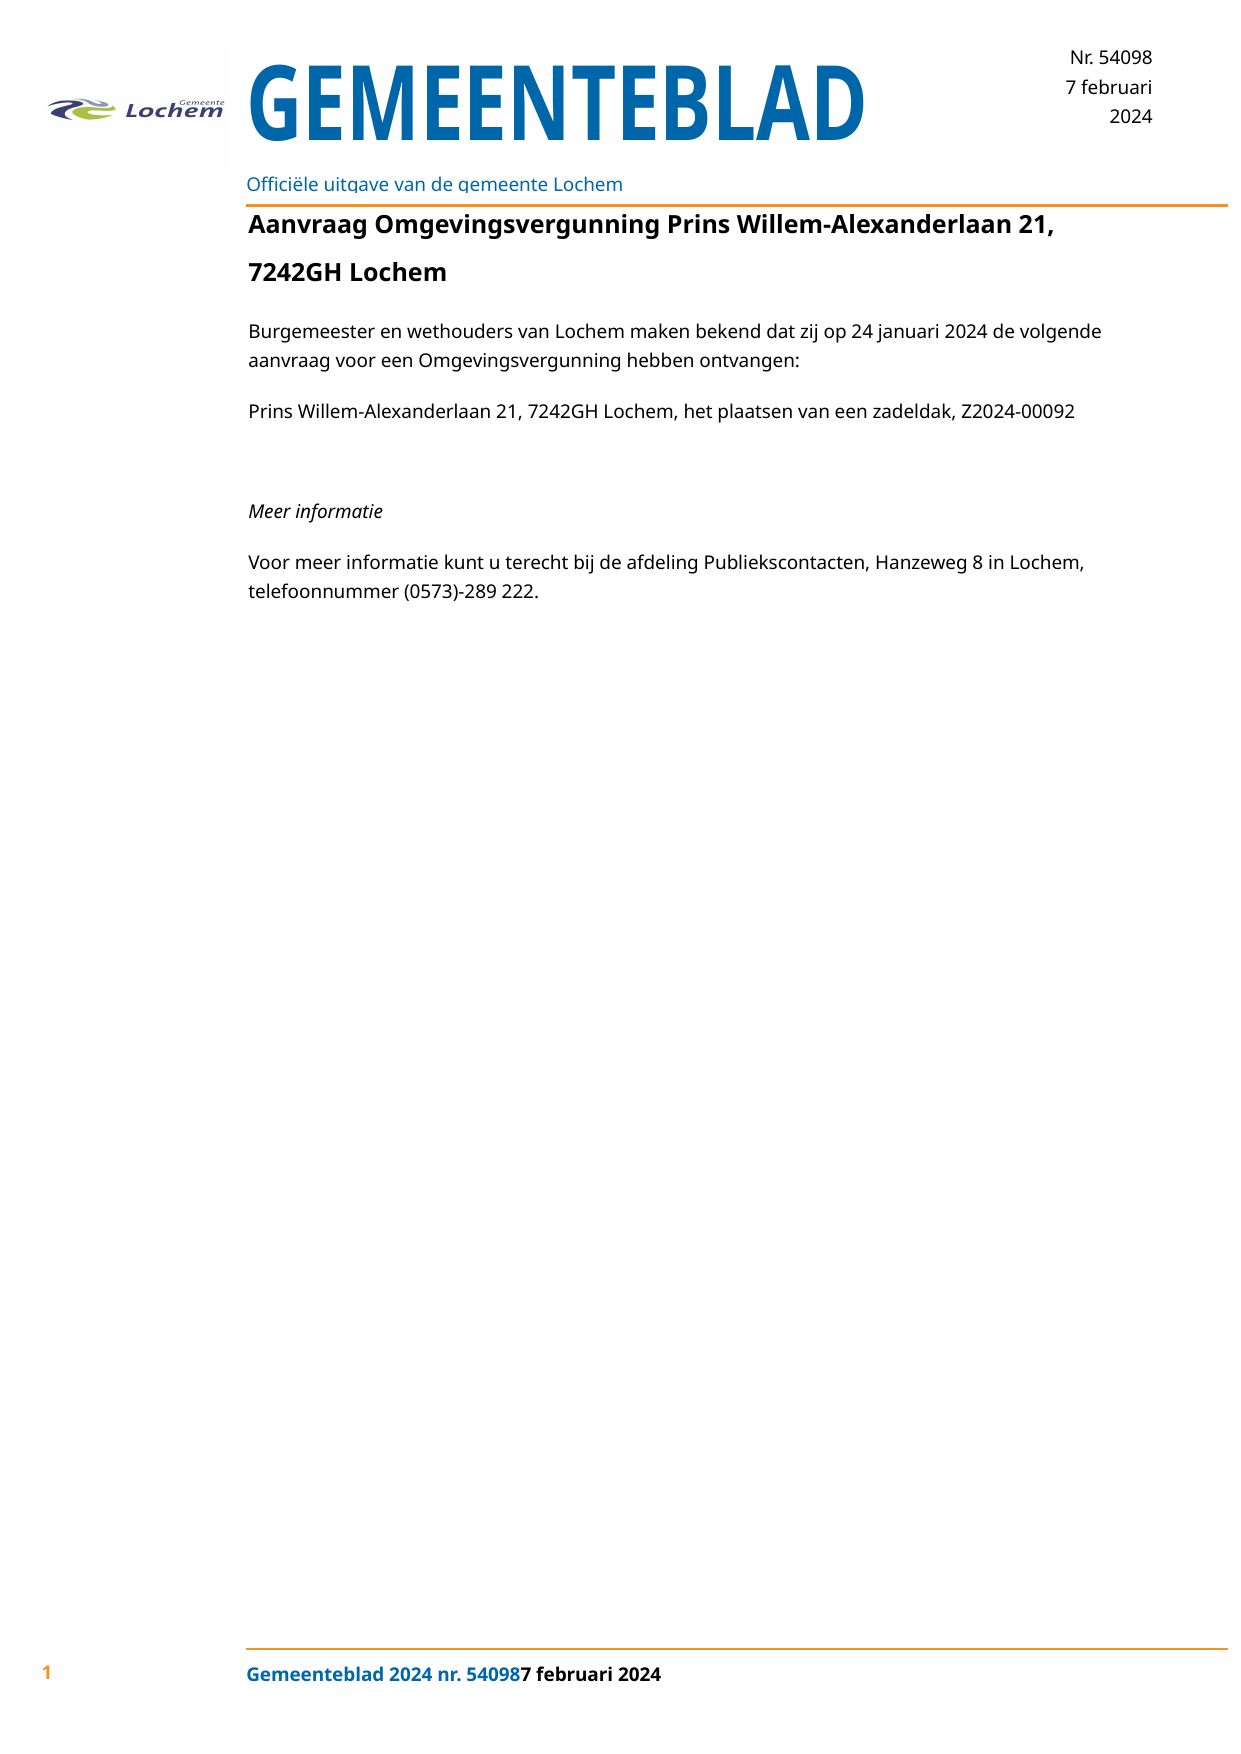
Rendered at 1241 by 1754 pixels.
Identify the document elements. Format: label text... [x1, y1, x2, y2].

picture [41, 47, 231, 172]
text Meer informatie [248, 499, 1152, 524]
text Aanvraag Omgevingsvergunning Prins Willem-Alexanderlaan 21, 7242GH Lochem [248, 207, 1152, 288]
text Prins Willem-Alexanderlaan 21, 7242GH Lochem, het plaatsen van een zadeldak, Z2024-00092 [248, 398, 1152, 424]
text Burgemeester en wethouders van Lochem maken bekend dat zij op 24 januari 2024 de volgende aanvraag voor een Omgevingsvergunning hebben ontvangen: [248, 318, 1152, 373]
text Voor meer informatie kunt u terecht bij de afdeling Publiekscontacten, Hanzeweg 8 in Lochem, telefoonnummer (0573)-289 222. [248, 549, 1152, 604]
